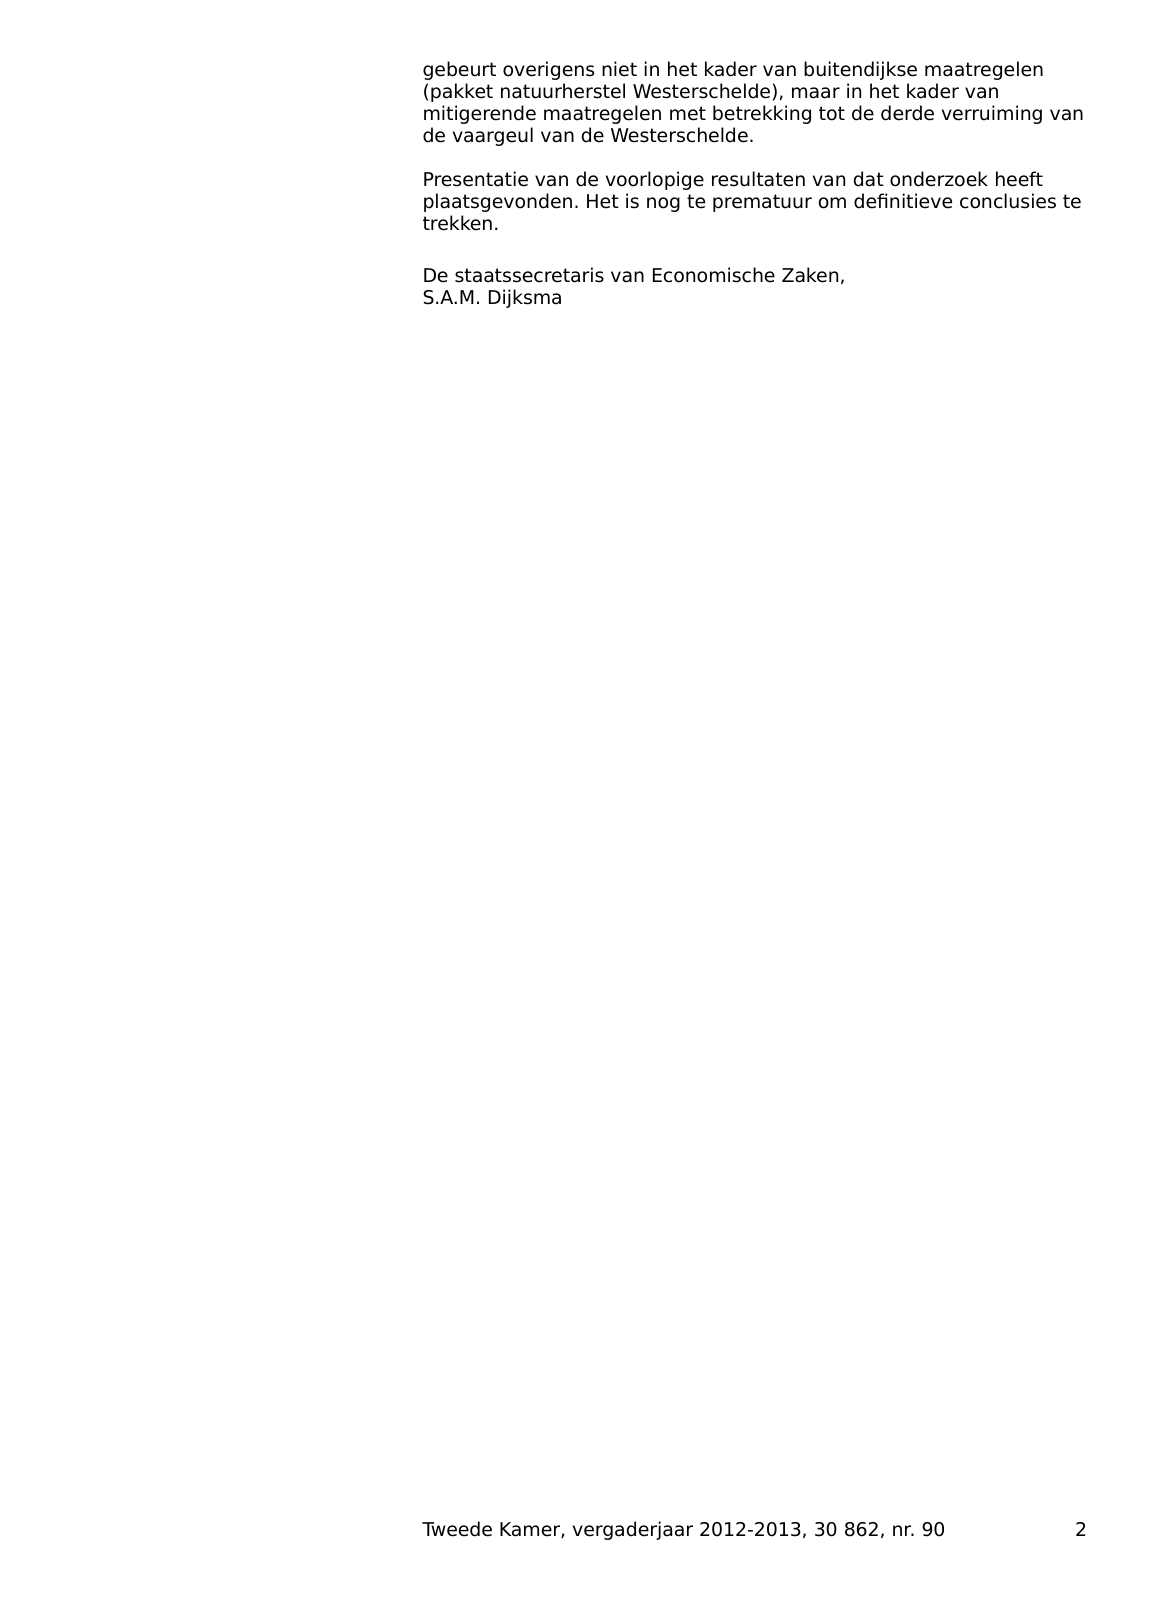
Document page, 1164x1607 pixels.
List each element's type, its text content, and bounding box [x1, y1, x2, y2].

text De staatssecretaris van Economische Zaken, S.A.M. Dijksma [422, 265, 1087, 309]
text gebeurt overigens niet in het kader van buitendijkse maatregelen (pakket natuurherstel Westerschelde), maar in het kader van mitigerende maatregelen met betrekking tot de derde verruiming van de vaargeul van de Westerschelde. [422, 59, 1087, 147]
text Presentatie van de voorlopige resultaten van dat onderzoek heeft plaatsgevonden. Het is nog te prematuur om definitieve conclusies te trekken. [422, 169, 1087, 235]
